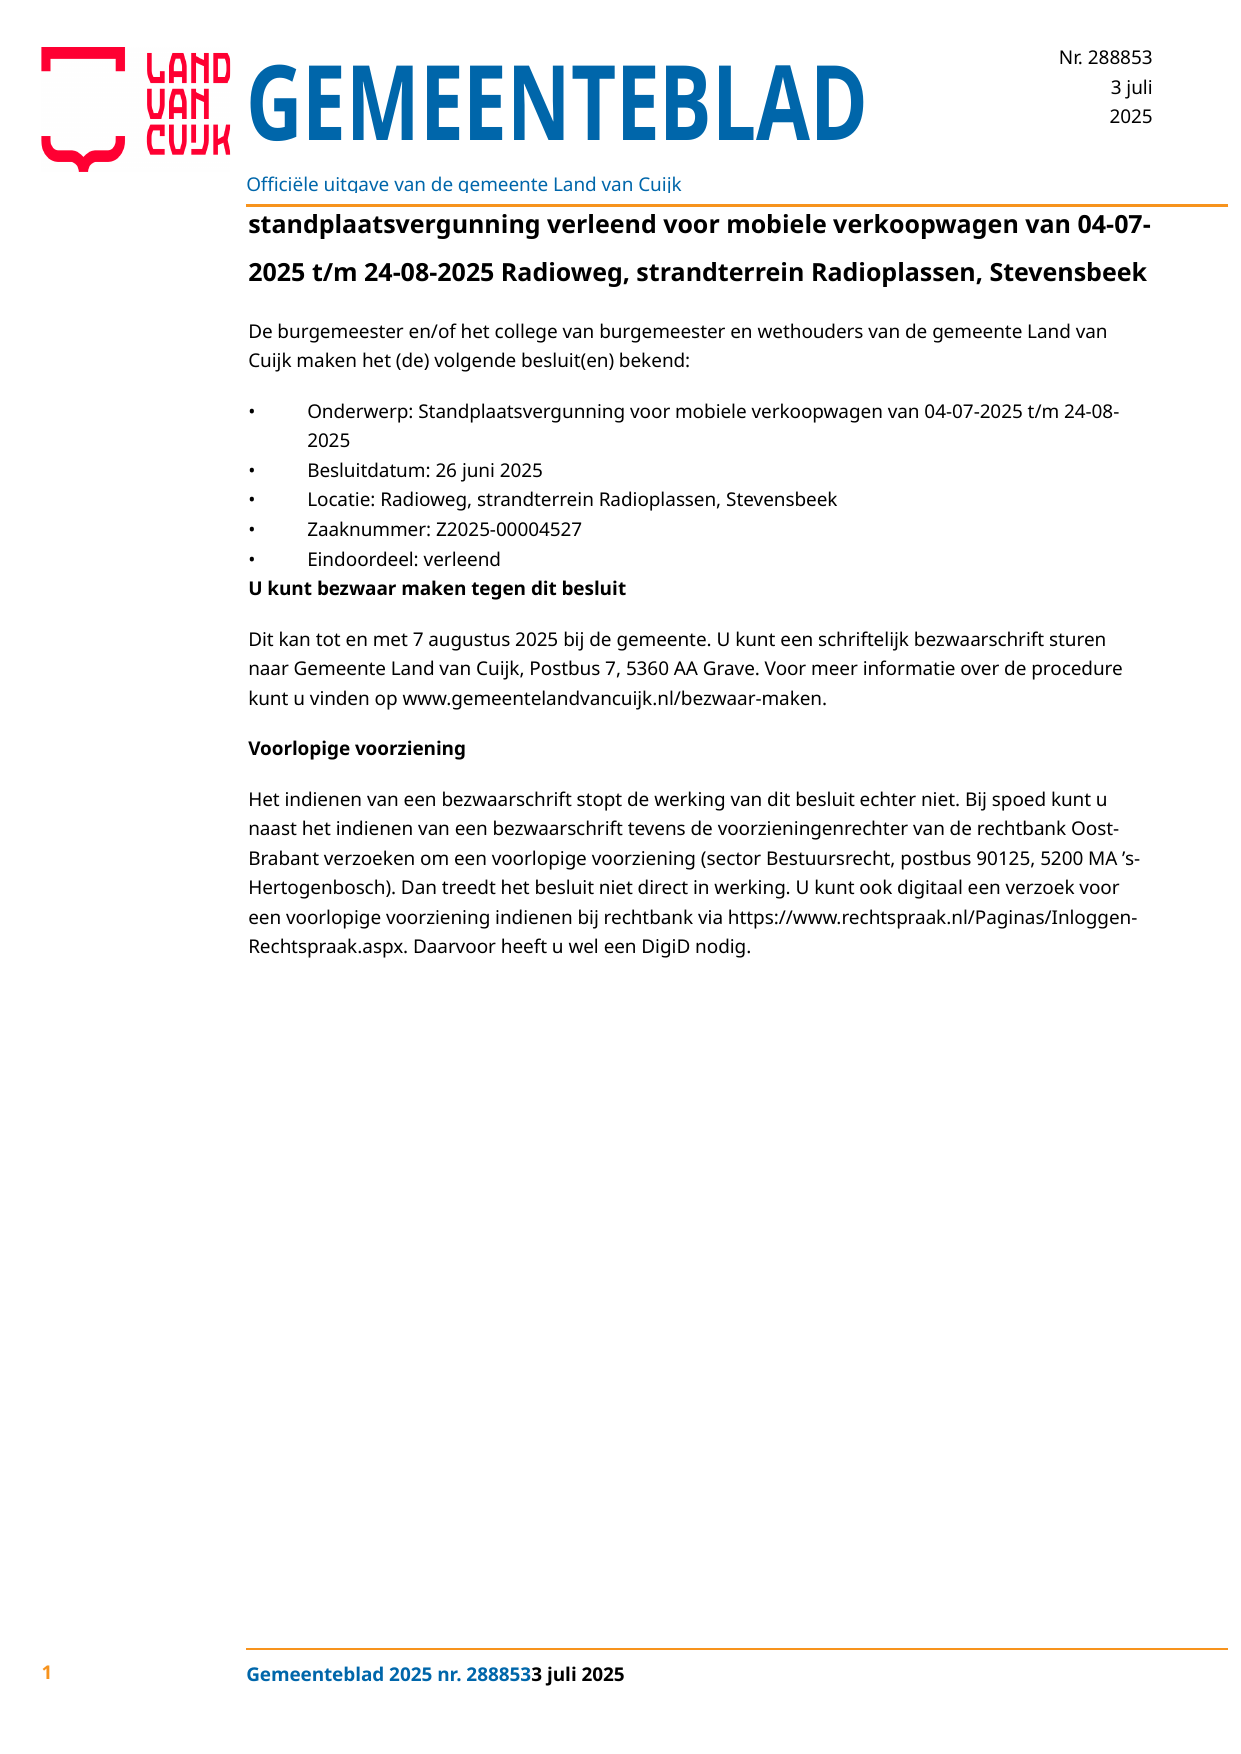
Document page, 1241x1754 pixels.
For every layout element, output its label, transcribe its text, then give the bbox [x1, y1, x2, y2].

text U kunt bezwaar maken tegen dit besluit [248, 575, 1152, 601]
list Onderwerp: Standplaatsvergunning voor mobiele verkoopwagen van 04-07-2025 t/m 24-08-2025 [248, 398, 1152, 453]
text standplaatsvergunning verleend voor mobiele verkoopwagen van 04-07-2025 t/m 24-08-2025 Radioweg, strandterrein Radioplassen, Stevensbeek [248, 207, 1152, 288]
list Besluitdatum: 26 juni 2025 [248, 457, 1152, 483]
picture [41, 47, 231, 172]
list Eindoordeel: verleend [248, 546, 1152, 572]
text Het indienen van een bezwaarschrift stopt de werking van dit besluit echter niet. Bij spoed kunt u naast het indienen van een bezwaarschrift tevens de voorzieningenrechter van de rechtbank Oost-Brabant verzoeken om een voorlopige voorziening (sector Bestuursrecht, postbus 90125, 5200 MA ’s-Hertogenbosch). Dan treedt het besluit niet direct in werking. U kunt ook digitaal een verzoek voor een voorlopige voorziening indienen bij rechtbank via https://www.rechtspraak.nl/Paginas/Inloggen-Rechtspraak.aspx. Daarvoor heeft u wel een DigiD nodig. [248, 786, 1152, 959]
list Locatie: Radioweg, strandterrein Radioplassen, Stevensbeek [248, 487, 1152, 512]
text Voorlopige voorziening [248, 735, 1152, 761]
text Dit kan tot en met 7 augustus 2025 bij de gemeente. U kunt een schriftelijk bezwaarschrift sturen naar Gemeente Land van Cuijk, Postbus 7, 5360 AA Grave. Voor meer informatie over de procedure kunt u vinden op www.gemeentelandvancuijk.nl/bezwaar-maken. [248, 626, 1152, 711]
list Zaaknummer: Z2025-00004527 [248, 516, 1152, 542]
text De burgemeester en/of het college van burgemeester en wethouders van de gemeente Land van Cuijk maken het (de) volgende besluit(en) bekend: [248, 318, 1152, 373]
